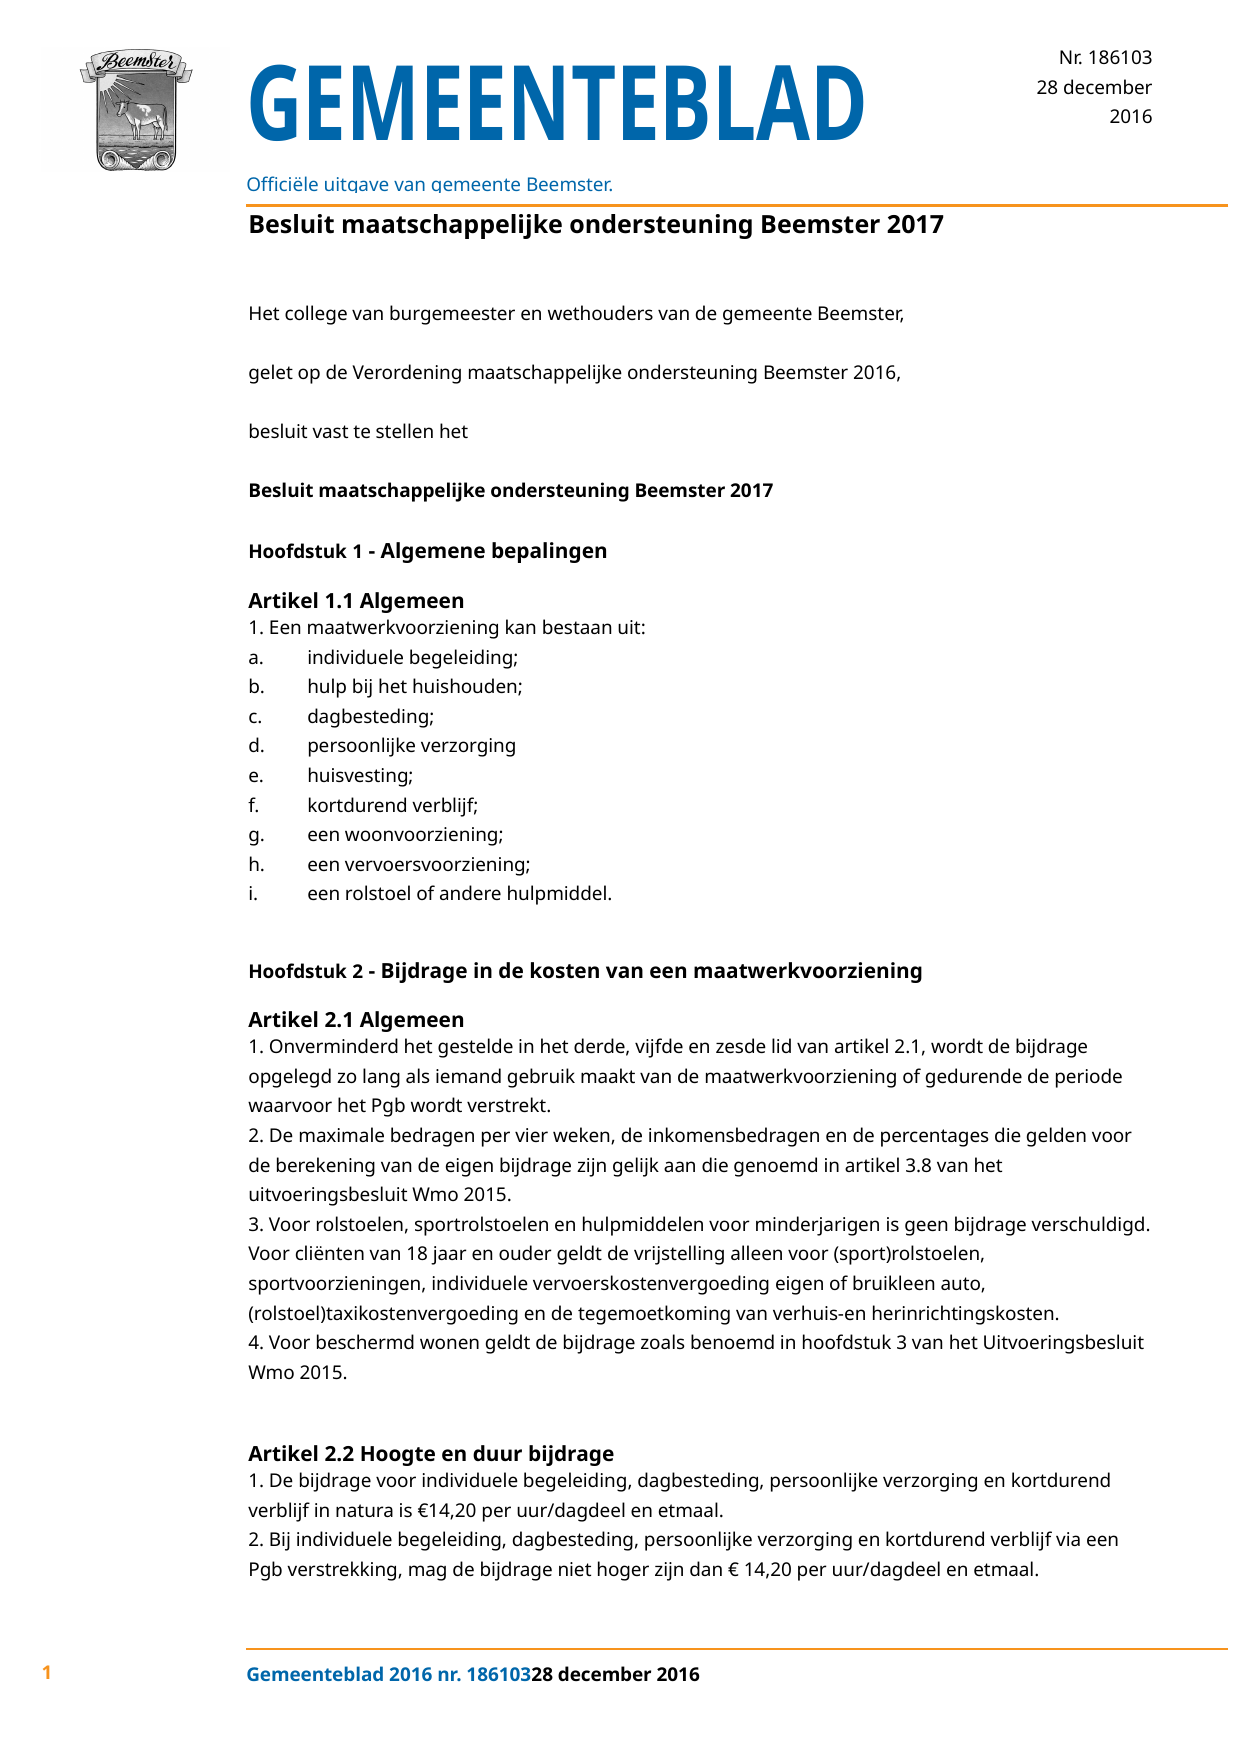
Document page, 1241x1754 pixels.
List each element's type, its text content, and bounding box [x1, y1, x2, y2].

text besluit vast te stellen het [248, 418, 1152, 444]
list huisvesting; [248, 762, 1152, 788]
list dagbesteding; [248, 703, 1152, 729]
text 2. De maximale bedragen per vier weken, de inkomensbedragen en de percentages die gelden voor de berekening van de eigen bijdrage zijn gelijk aan die genoemd in artikel 3.8 van het uitvoeringsbesluit Wmo 2015. [248, 1122, 1152, 1207]
list een vervoersvoorziening; [248, 851, 1152, 877]
list individuele begeleiding; [248, 644, 1152, 669]
list hulp bij het huishouden; [248, 673, 1152, 699]
text 3. Voor rolstoelen, sportrolstoelen en hulpmiddelen voor minderjarigen is geen bijdrage verschuldigd. Voor cliënten van 18 jaar en ouder geldt de vrijstelling alleen voor (sport)rolstoelen, sportvoorzieningen, individuele vervoerskostenvergoeding eigen of bruikleen auto, (rolstoel)taxikostenvergoeding en de tegemoetkoming van verhuis-en herinrichtingskosten. [248, 1211, 1152, 1325]
text 2. Bij individuele begeleiding, dagbesteding, persoonlijke verzorging en kortdurend verblijf via een Pgb verstrekking, mag de bijdrage niet hoger zijn dan € 14,20 per uur/dagdeel en etmaal. [248, 1526, 1152, 1582]
list een woonvoorziening; [248, 821, 1152, 847]
text Artikel 1.1 Algemeen [248, 586, 1152, 614]
text Artikel 2.2 Hoogte en duur bijdrage [248, 1439, 1152, 1467]
text Artikel 2.1 Algemeen [248, 1005, 1152, 1033]
text 1. Onverminderd het gestelde in het derde, vijfde en zesde lid van artikel 2.1, wordt de bijdrage opgelegd zo lang als iemand gebruik maakt van de maatwerkvoorziening of gedurende de periode waarvoor het Pgb wordt verstrekt. [248, 1033, 1152, 1118]
text gelet op de Verordening maatschappelijke ondersteuning Beemster 2016, [248, 359, 1152, 385]
list een rolstoel of andere hulpmiddel. [248, 881, 1152, 906]
text Hoofdstuk 1 - Algemene bepalingen [248, 537, 1152, 565]
text 1. De bijdrage voor individuele begeleiding, dagbesteding, persoonlijke verzorging en kortdurend verblijf in natura is €14,20 per uur/dagdeel en etmaal. [248, 1467, 1152, 1523]
text Besluit maatschappelijke ondersteuning Beemster 2017 [248, 207, 1152, 241]
list kortdurend verblijf; [248, 792, 1152, 817]
text 4. Voor beschermd wonen geldt de bijdrage zoals benoemd in hoofdstuk 3 van het Uitvoeringsbesluit Wmo 2015. [248, 1329, 1152, 1384]
text 1. Een maatwerkvoorziening kan bestaan uit: [248, 614, 1152, 640]
text Hoofdstuk 2 - Bijdrage in de kosten van een maatwerkvoorziening [248, 956, 1152, 984]
text Besluit maatschappelijke ondersteuning Beemster 2017 [248, 477, 1152, 503]
text Het college van burgemeester en wethouders van de gemeente Beemster, [248, 300, 1152, 326]
list persoonlijke verzorging [248, 733, 1152, 758]
picture [41, 47, 231, 172]
